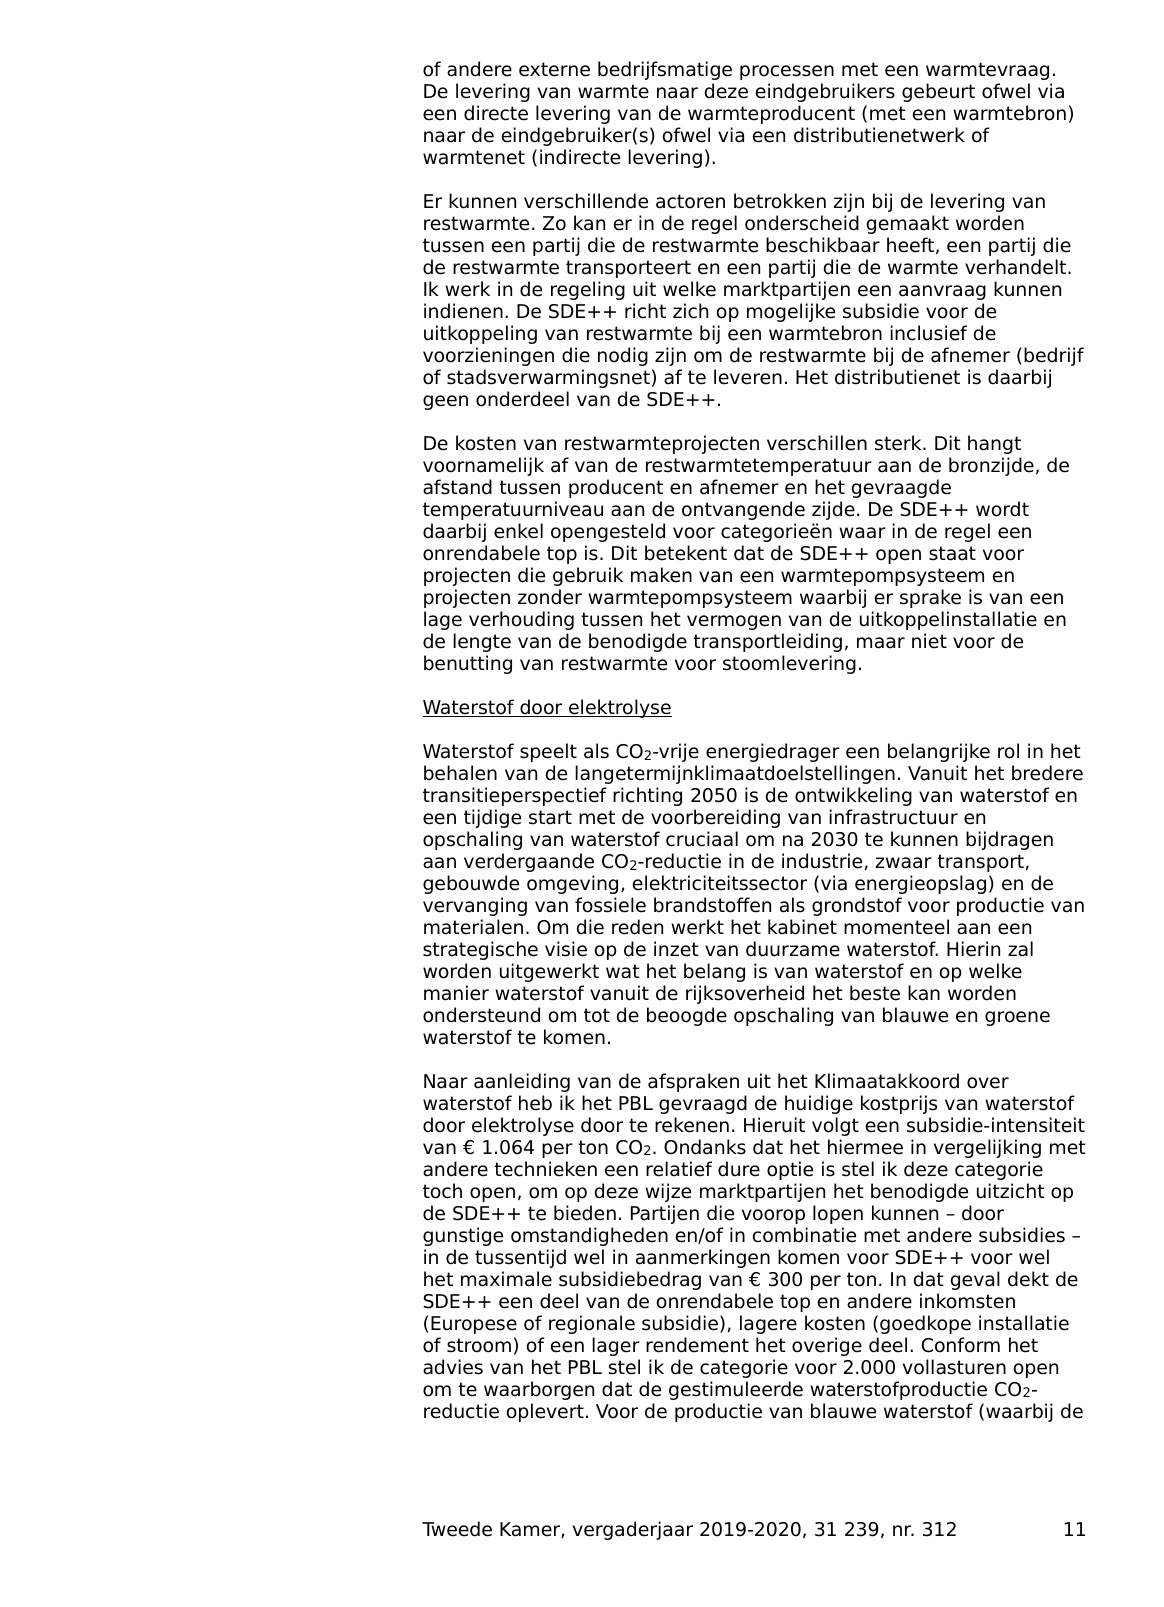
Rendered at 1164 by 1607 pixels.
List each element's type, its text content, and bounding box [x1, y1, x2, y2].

text De kosten van restwarmteprojecten verschillen sterk. Dit hangt voornamelijk af van de restwarmtetemperatuur aan de bronzijde, de afstand tussen producent en afnemer en het gevraagde temperatuurniveau aan de ontvangende zijde. De SDE++ wordt daarbij enkel opengesteld voor categorieën waar in de regel een onrendabele top is. Dit betekent dat de SDE++ open staat voor projecten die gebruik maken van een warmtepompsysteem en projecten zonder warmtepompsysteem waarbij er sprake is van een lage verhouding tussen het vermogen van de uitkoppelinstallatie en de lengte van de benodigde transportleiding, maar niet voor de benutting van restwarmte voor stoomlevering. [422, 433, 1087, 675]
text Naar aanleiding van de afspraken uit het Klimaatakkoord over waterstof heb ik het PBL gevraagd de huidige kostprijs van waterstof door elektrolyse door te rekenen. Hieruit volgt een subsidie-intensiteit van € 1.064 per ton CO2. Ondanks dat het hiermee in vergelijking met andere technieken een relatief dure optie is stel ik deze categorie toch open, om op deze wijze marktpartijen het benodigde uitzicht op de SDE++ te bieden. Partijen die voorop lopen kunnen – door gunstige omstandigheden en/of in combinatie met andere subsidies – in de tussentijd wel in aanmerkingen komen voor SDE++ voor wel het maximale subsidiebedrag van € 300 per ton. In dat geval dekt de SDE++ een deel van de onrendabele top en andere inkomsten (Europese of regionale subsidie), lagere kosten (goedkope installatie of stroom) of een lager rendement het overige deel. Conform het advies van het PBL stel ik de categorie voor 2.000 vollasturen open om te waarborgen dat de gestimuleerde waterstofproductie CO2-reductie oplevert. Voor de productie van blauwe waterstof (waarbij de [422, 1071, 1087, 1423]
text of andere externe bedrijfsmatige processen met een warmtevraag. De levering van warmte naar deze eindgebruikers gebeurt ofwel via een directe levering van de warmteproducent (met een warmtebron) naar de eindgebruiker(s) ofwel via een distributienetwerk of warmtenet (indirecte levering). [422, 59, 1087, 169]
text Er kunnen verschillende actoren betrokken zijn bij de levering van restwarmte. Zo kan er in de regel onderscheid gemaakt worden tussen een partij die de restwarmte beschikbaar heeft, een partij die de restwarmte transporteert en een partij die de warmte verhandelt. Ik werk in de regeling uit welke marktpartijen een aanvraag kunnen indienen. De SDE++ richt zich op mogelijke subsidie voor de uitkoppeling van restwarmte bij een warmtebron inclusief de voorzieningen die nodig zijn om de restwarmte bij de afnemer (bedrijf of stadsverwarmingsnet) af te leveren. Het distributienet is daarbij geen onderdeel van de SDE++. [422, 191, 1087, 411]
text Waterstof speelt als CO2-vrije energiedrager een belangrijke rol in het behalen van de langetermijnklimaatdoelstellingen. Vanuit het bredere transitieperspectief richting 2050 is de ontwikkeling van waterstof en een tijdige start met de voorbereiding van infrastructuur en opschaling van waterstof cruciaal om na 2030 te kunnen bijdragen aan verdergaande CO2-reductie in de industrie, zwaar transport, gebouwde omgeving, elektriciteitssector (via energieopslag) en de vervanging van fossiele brandstoffen als grondstof voor productie van materialen. Om die reden werkt het kabinet momenteel aan een strategische visie op de inzet van duurzame waterstof. Hierin zal worden uitgewerkt wat het belang is van waterstof en op welke manier waterstof vanuit de rijksoverheid het beste kan worden ondersteund om tot de beoogde opschaling van blauwe en groene waterstof te komen. [422, 741, 1087, 1049]
subtitle Waterstof door elektrolyse [422, 697, 1087, 719]
